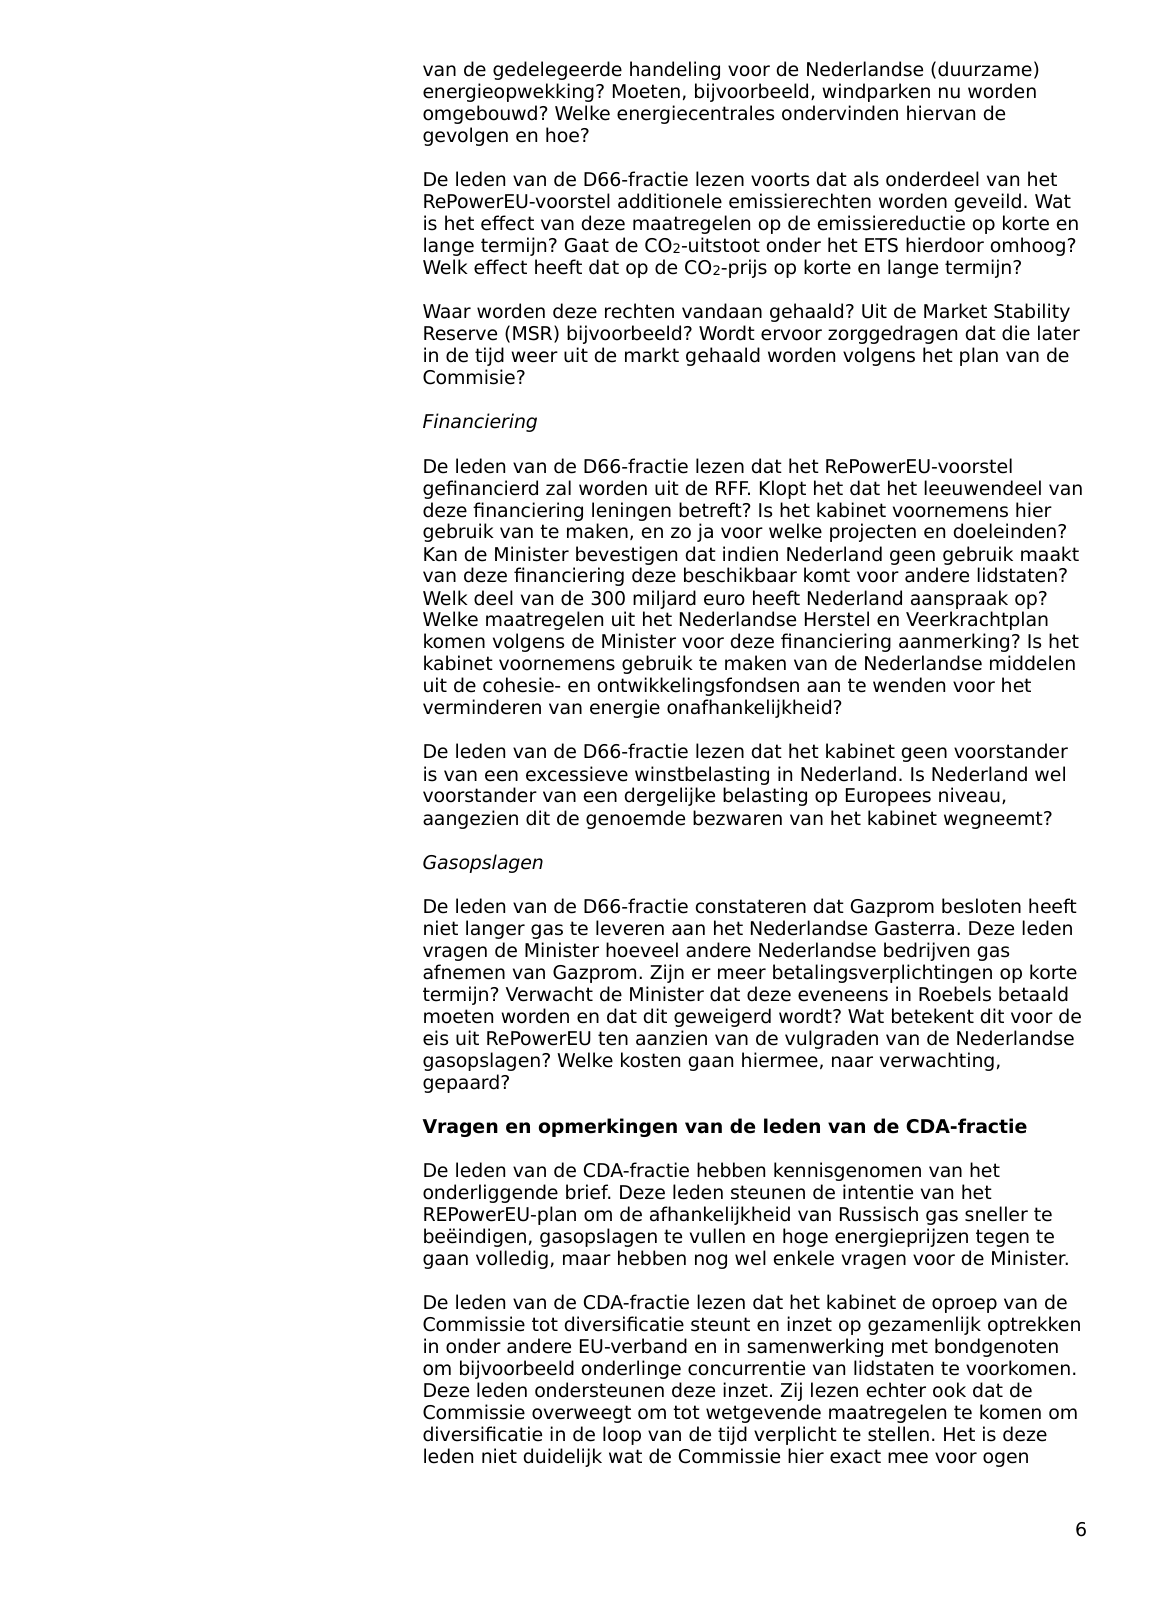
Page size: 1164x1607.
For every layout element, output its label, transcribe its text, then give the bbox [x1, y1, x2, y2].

subtitle Vragen en opmerkingen van de leden van de CDA-fractie [422, 1116, 1087, 1138]
text De leden van de D66-fractie lezen dat het RePowerEU-voorstel gefinancierd zal worden uit de RFF. Klopt het dat het leeuwendeel van deze financiering leningen betreft? Is het kabinet voornemens hier gebruik van te maken, en zo ja voor welke projecten en doeleinden? Kan de Minister bevestigen dat indien Nederland geen gebruik maakt van deze financiering deze beschikbaar komt voor andere lidstaten? Welk deel van de 300 miljard euro heeft Nederland aanspraak op? Welke maatregelen uit het Nederlandse Herstel en Veerkrachtplan komen volgens de Minister voor deze financiering aanmerking? Is het kabinet voornemens gebruik te maken van de Nederlandse middelen uit de cohesie- en ontwikkelingsfondsen aan te wenden voor het verminderen van energie onafhankelijkheid? [422, 456, 1087, 719]
text Waar worden deze rechten vandaan gehaald? Uit de Market Stability Reserve (MSR) bijvoorbeeld? Wordt ervoor zorggedragen dat die later in de tijd weer uit de markt gehaald worden volgens het plan van de Commisie? [422, 301, 1087, 389]
subtitle Financiering [422, 411, 1087, 433]
text De leden van de D66-fractie constateren dat Gazprom besloten heeft niet langer gas te leveren aan het Nederlandse Gasterra. Deze leden vragen de Minister hoeveel andere Nederlandse bedrijven gas afnemen van Gazprom. Zijn er meer betalingsverplichtingen op korte termijn? Verwacht de Minister dat deze eveneens in Roebels betaald moeten worden en dat dit geweigerd wordt? Wat betekent dit voor de eis uit RePowerEU ten aanzien van de vulgraden van de Nederlandse gasopslagen? Welke kosten gaan hiermee, naar verwachting, gepaard? [422, 896, 1087, 1093]
text De leden van de CDA-fractie hebben kennisgenomen van het onderliggende brief. Deze leden steunen de intentie van het REPowerEU-plan om de afhankelijkheid van Russisch gas sneller te beëindigen, gasopslagen te vullen en hoge energieprijzen tegen te gaan volledig, maar hebben nog wel enkele vragen voor de Minister. [422, 1160, 1087, 1270]
text van de gedelegeerde handeling voor de Nederlandse (duurzame) energieopwekking? Moeten, bijvoorbeeld, windparken nu worden omgebouwd? Welke energiecentrales ondervinden hiervan de gevolgen en hoe? [422, 59, 1087, 147]
text De leden van de CDA-fractie lezen dat het kabinet de oproep van de Commissie tot diversificatie steunt en inzet op gezamenlijk optrekken in onder andere EU-verband en in samenwerking met bondgenoten om bijvoorbeeld onderlinge concurrentie van lidstaten te voorkomen. Deze leden ondersteunen deze inzet. Zij lezen echter ook dat de Commissie overweegt om tot wetgevende maatregelen te komen om diversificatie in de loop van de tijd verplicht te stellen. Het is deze leden niet duidelijk wat de Commissie hier exact mee voor ogen [422, 1292, 1087, 1468]
text De leden van de D66-fractie lezen voorts dat als onderdeel van het RePowerEU-voorstel additionele emissierechten worden geveild. Wat is het effect van deze maatregelen op de emissiereductie op korte en lange termijn? Gaat de CO2-uitstoot onder het ETS hierdoor omhoog? Welk effect heeft dat op de CO2-prijs op korte en lange termijn? [422, 169, 1087, 279]
text De leden van de D66-fractie lezen dat het kabinet geen voorstander is van een excessieve winstbelasting in Nederland. Is Nederland wel voorstander van een dergelijke belasting op Europees niveau, aangezien dit de genoemde bezwaren van het kabinet wegneemt? [422, 741, 1087, 829]
subtitle Gasopslagen [422, 852, 1087, 873]
